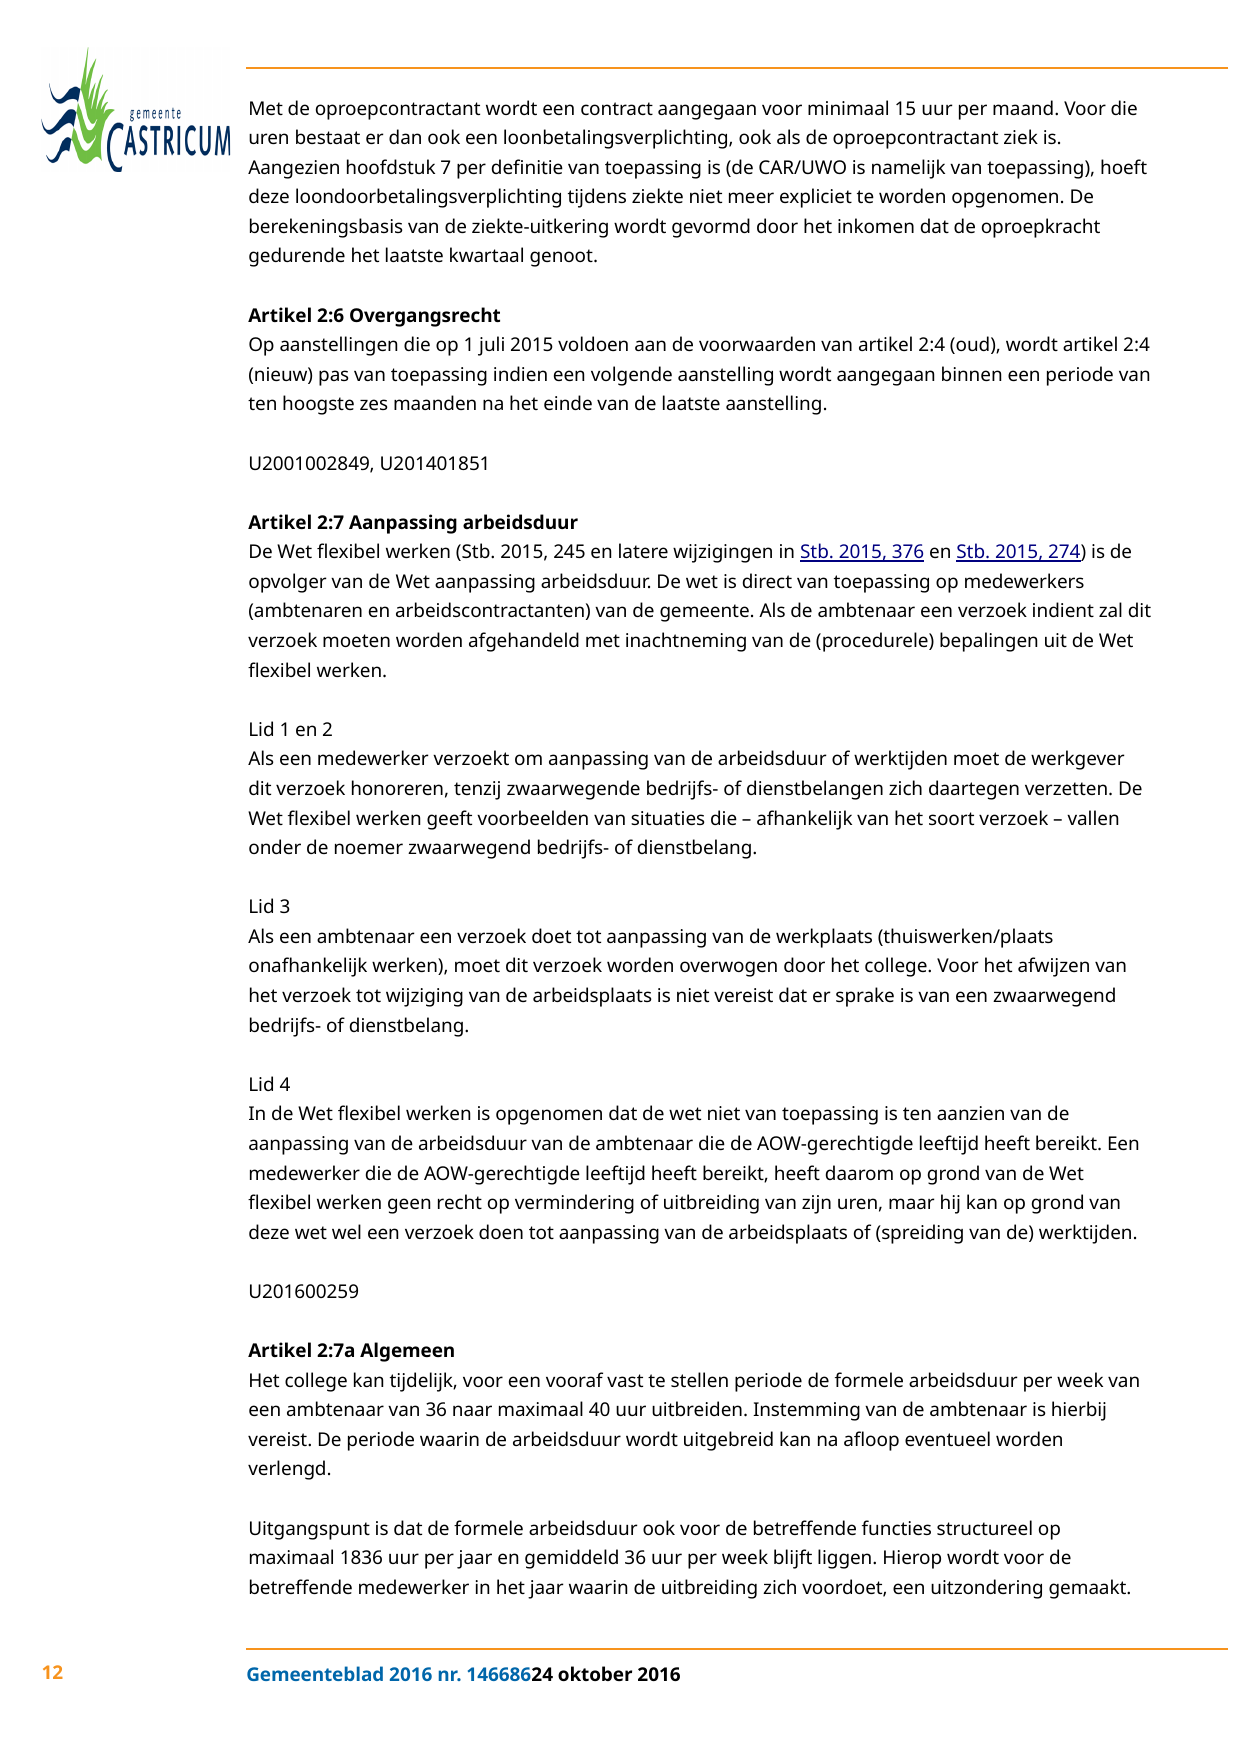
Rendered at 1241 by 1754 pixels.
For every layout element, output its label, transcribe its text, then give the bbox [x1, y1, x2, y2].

text U201600259 [248, 1278, 1152, 1304]
text Als een medewerker verzoekt om aanpassing van de arbeidsduur of werktijden moet de werkgever dit verzoek honoreren, tenzij zwaarwegende bedrijfs- of dienstbelangen zich daartegen verzetten. De Wet flexibel werken geeft voorbeelden van situaties die – afhankelijk van het soort verzoek – vallen onder de noemer zwaarwegend bedrijfs- of dienstbelang. [248, 746, 1152, 860]
text Lid 4 [248, 1071, 1152, 1097]
text In de Wet flexibel werken is opgenomen dat de wet niet van toepassing is ten aanzien van de aanpassing van de arbeidsduur van de ambtenaar die de AOW-gerechtigde leeftijd heeft bereikt. Een medewerker die de AOW-gerechtigde leeftijd heeft bereikt, heeft daarom op grond van de Wet flexibel werken geen recht op vermindering of uitbreiding van zijn uren, maar hij kan op grond van deze wet wel een verzoek doen tot aanpassing van de arbeidsplaats of (spreiding van de) werktijden. [248, 1101, 1152, 1245]
text U2001002849, U201401851 [248, 450, 1152, 476]
text Als een ambtenaar een verzoek doet tot aanpassing van de werkplaats (thuiswerken/plaats onafhankelijk werken), moet dit verzoek worden overwogen door het college. Voor het afwijzen van het verzoek tot wijziging van de arbeidsplaats is niet vereist dat er sprake is van een zwaarwegend bedrijfs- of dienstbelang. [248, 923, 1152, 1038]
text Lid 1 en 2 [248, 716, 1152, 742]
text Op aanstellingen die op 1 juli 2015 voldoen aan de voorwaarden van artikel 2:4 (oud), wordt artikel 2:4 (nieuw) pas van toepassing indien een volgende aanstelling wordt aangegaan binnen een periode van ten hoogste zes maanden na het einde van de laatste aanstelling. [248, 331, 1152, 416]
text Artikel 2:6 Overgangsrecht [248, 302, 1152, 328]
picture [41, 47, 231, 172]
text Artikel 2:7 Aanpassing arbeidsduur [248, 509, 1152, 535]
text Het college kan tijdelijk, voor een vooraf vast te stellen periode de formele arbeidsduur per week van een ambtenaar van 36 naar maximaal 40 uur uitbreiden. Instemming van de ambtenaar is hierbij vereist. De periode waarin de arbeidsduur wordt uitgebreid kan na afloop eventueel worden verlengd. [248, 1367, 1152, 1481]
text Met de oproepcontractant wordt een contract aangegaan voor minimaal 15 uur per maand. Voor die uren bestaat er dan ook een loonbetalingsverplichting, ook als de oproepcontractant ziek is. Aangezien hoofdstuk 7 per definitie van toepassing is (de CAR/UWO is namelijk van toepassing), hoeft deze loondoorbetalingsverplichting tijdens ziekte niet meer expliciet te worden opgenomen. De berekeningsbasis van de ziekte-uitkering wordt gevormd door het inkomen dat de oproepkracht gedurende het laatste kwartaal genoot. [248, 95, 1152, 268]
text Uitgangspunt is dat de formele arbeidsduur ook voor de betreffende functies structureel op maximaal 1836 uur per jaar en gemiddeld 36 uur per week blijft liggen. Hierop wordt voor de betreffende medewerker in het jaar waarin de uitbreiding zich voordoet, een uitzondering gemaakt. [248, 1515, 1152, 1600]
text Artikel 2:7a Algemeen [248, 1337, 1152, 1363]
text De Wet flexibel werken (Stb. 2015, 245 en latere wijzigingen in Stb. 2015, 376 en Stb. 2015, 274) is de opvolger van de Wet aanpassing arbeidsduur. De wet is direct van toepassing op medewerkers (ambtenaren en arbeidscontractanten) van de gemeente. Als de ambtenaar een verzoek indient zal dit verzoek moeten worden afgehandeld met inachtneming van de (procedurele) bepalingen uit de Wet flexibel werken. [248, 538, 1152, 683]
text Lid 3 [248, 893, 1152, 919]
